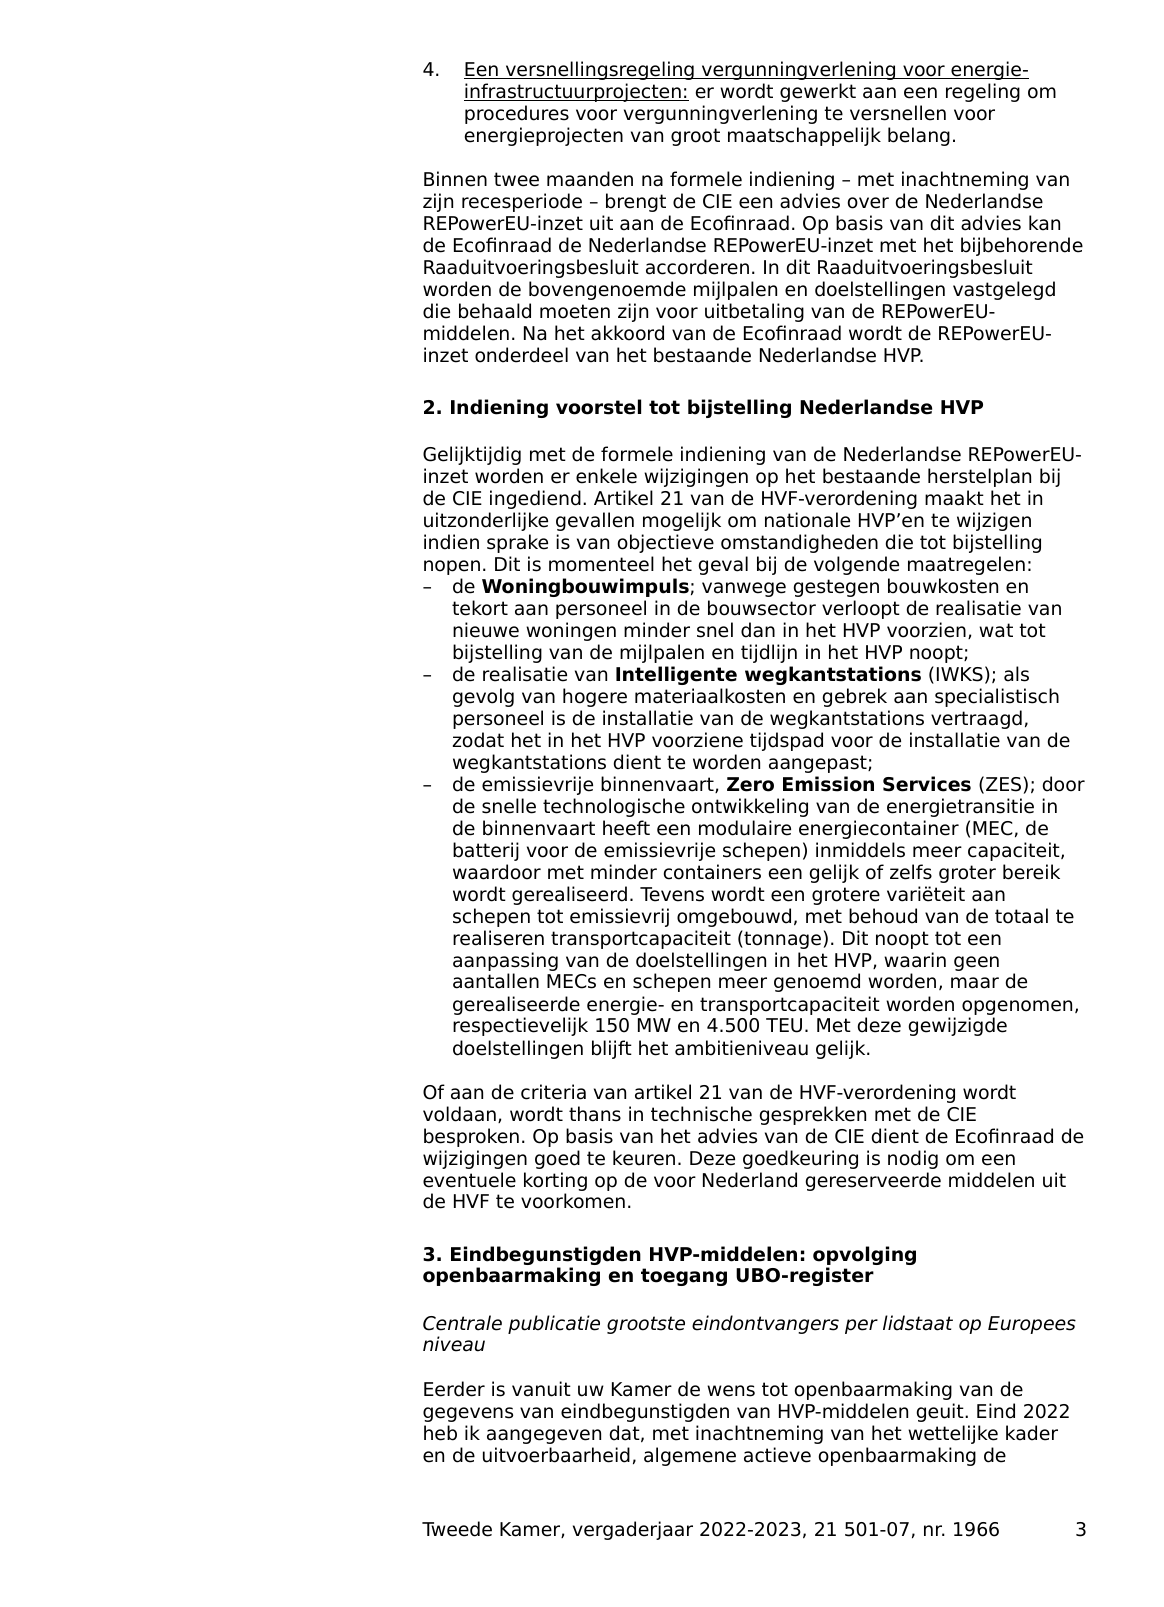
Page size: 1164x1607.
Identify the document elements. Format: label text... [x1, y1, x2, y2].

text – de Woningbouwimpuls; vanwege gestegen bouwkosten en tekort aan personeel in de bouwsector verloopt de realisatie van nieuwe woningen minder snel dan in het HVP voorzien, wat tot bijstelling van de mijlpalen en tijdlijn in het HVP noopt; [422, 576, 1087, 664]
text Gelijktijdig met de formele indiening van de Nederlandse REPowerEU-inzet worden er enkele wijzigingen op het bestaande herstelplan bij de CIE ingediend. Artikel 21 van de HVF-verordening maakt het in uitzonderlijke gevallen mogelijk om nationale HVP’en te wijzigen indien sprake is van objectieve omstandigheden die tot bijstelling nopen. Dit is momenteel het geval bij de volgende maatregelen: [422, 444, 1087, 576]
text – de realisatie van Intelligente wegkantstations (IWKS); als gevolg van hogere materiaalkosten en gebrek aan specialistisch personeel is de installatie van de wegkantstations vertraagd, zodat het in het HVP voorziene tijdspad voor de installatie van de wegkantstations dient te worden aangepast; [422, 664, 1087, 774]
text Of aan de criteria van artikel 21 van de HVF-verordening wordt voldaan, wordt thans in technische gesprekken met de CIE besproken. Op basis van het advies van de CIE dient de Ecofinraad de wijzigingen goed te keuren. Deze goedkeuring is nodig om een eventuele korting op de voor Nederland gereserveerde middelen uit de HVF te voorkomen. [422, 1082, 1087, 1213]
subtitle 3. Eindbegunstigden HVP-middelen: opvolging openbaarmaking en toegang UBO-register [422, 1243, 1087, 1287]
subtitle Centrale publicatie grootste eindontvangers per lidstaat op Europees niveau [422, 1312, 1087, 1356]
text Binnen twee maanden na formele indiening – met inachtneming van zijn recesperiode – brengt de CIE een advies over de Nederlandse REPowerEU-inzet uit aan de Ecofinraad. Op basis van dit advies kan de Ecofinraad de Nederlandse REPowerEU-inzet met het bijbehorende Raaduitvoeringsbesluit accorderen. In dit Raaduitvoeringsbesluit worden de bovengenoemde mijlpalen en doelstellingen vastgelegd die behaald moeten zijn voor uitbetaling van de REPowerEU-middelen. Na het akkoord van de Ecofinraad wordt de REPowerEU-inzet onderdeel van het bestaande Nederlandse HVP. [422, 169, 1087, 367]
text – de emissievrije binnenvaart, Zero Emission Services (ZES); door de snelle technologische ontwikkeling van de energietransitie in de binnenvaart heeft een modulaire energiecontainer (MEC, de batterij voor de emissievrije schepen) inmiddels meer capaciteit, waardoor met minder containers een gelijk of zelfs groter bereik wordt gerealiseerd. Tevens wordt een grotere variëteit aan schepen tot emissievrij omgebouwd, met behoud van de totaal te realiseren transportcapaciteit (tonnage). Dit noopt tot een aanpassing van de doelstellingen in het HVP, waarin geen aantallen MECs en schepen meer genoemd worden, maar de gerealiseerde energie- en transportcapaciteit worden opgenomen, respectievelijk 150 MW en 4.500 TEU. Met deze gewijzigde doelstellingen blijft het ambitieniveau gelijk. [422, 774, 1087, 1059]
text 4. Een versnellingsregeling vergunningverlening voor energie-infrastructuurprojecten: er wordt gewerkt aan een regeling om procedures voor vergunningverlening te versnellen voor energieprojecten van groot maatschappelijk belang. [422, 59, 1087, 147]
text Eerder is vanuit uw Kamer de wens tot openbaarmaking van de gegevens van eindbegunstigden van HVP-middelen geuit. Eind 2022 heb ik aangegeven dat, met inachtneming van het wettelijke kader en de uitvoerbaarheid, algemene actieve openbaarmaking de [422, 1378, 1087, 1466]
subtitle 2. Indiening voorstel tot bijstelling Nederlandse HVP [422, 397, 1087, 419]
